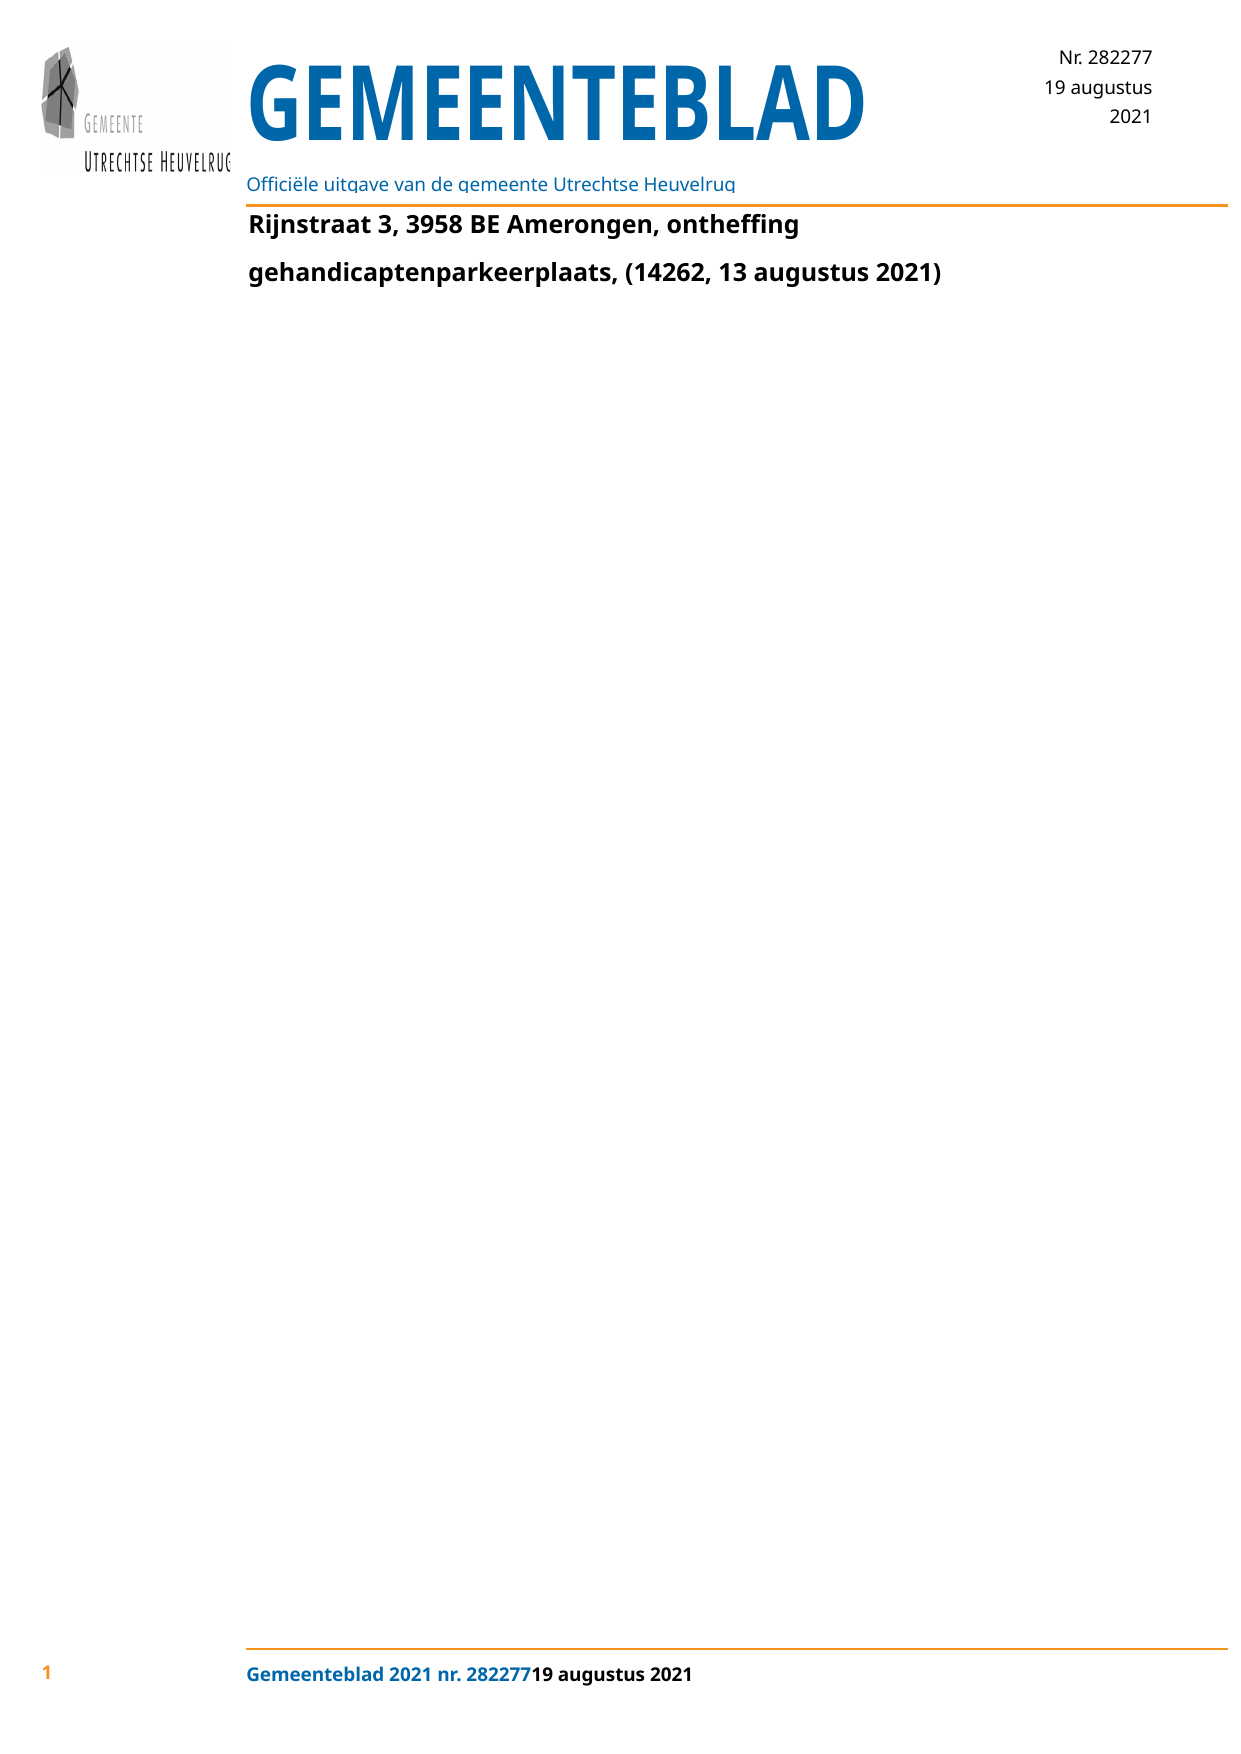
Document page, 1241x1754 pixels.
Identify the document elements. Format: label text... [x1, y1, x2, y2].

text Rijnstraat 3, 3958 BE Amerongen, ontheffing gehandicaptenparkeerplaats, (14262, 13 augustus 2021) [248, 207, 1152, 288]
picture [41, 47, 231, 172]
